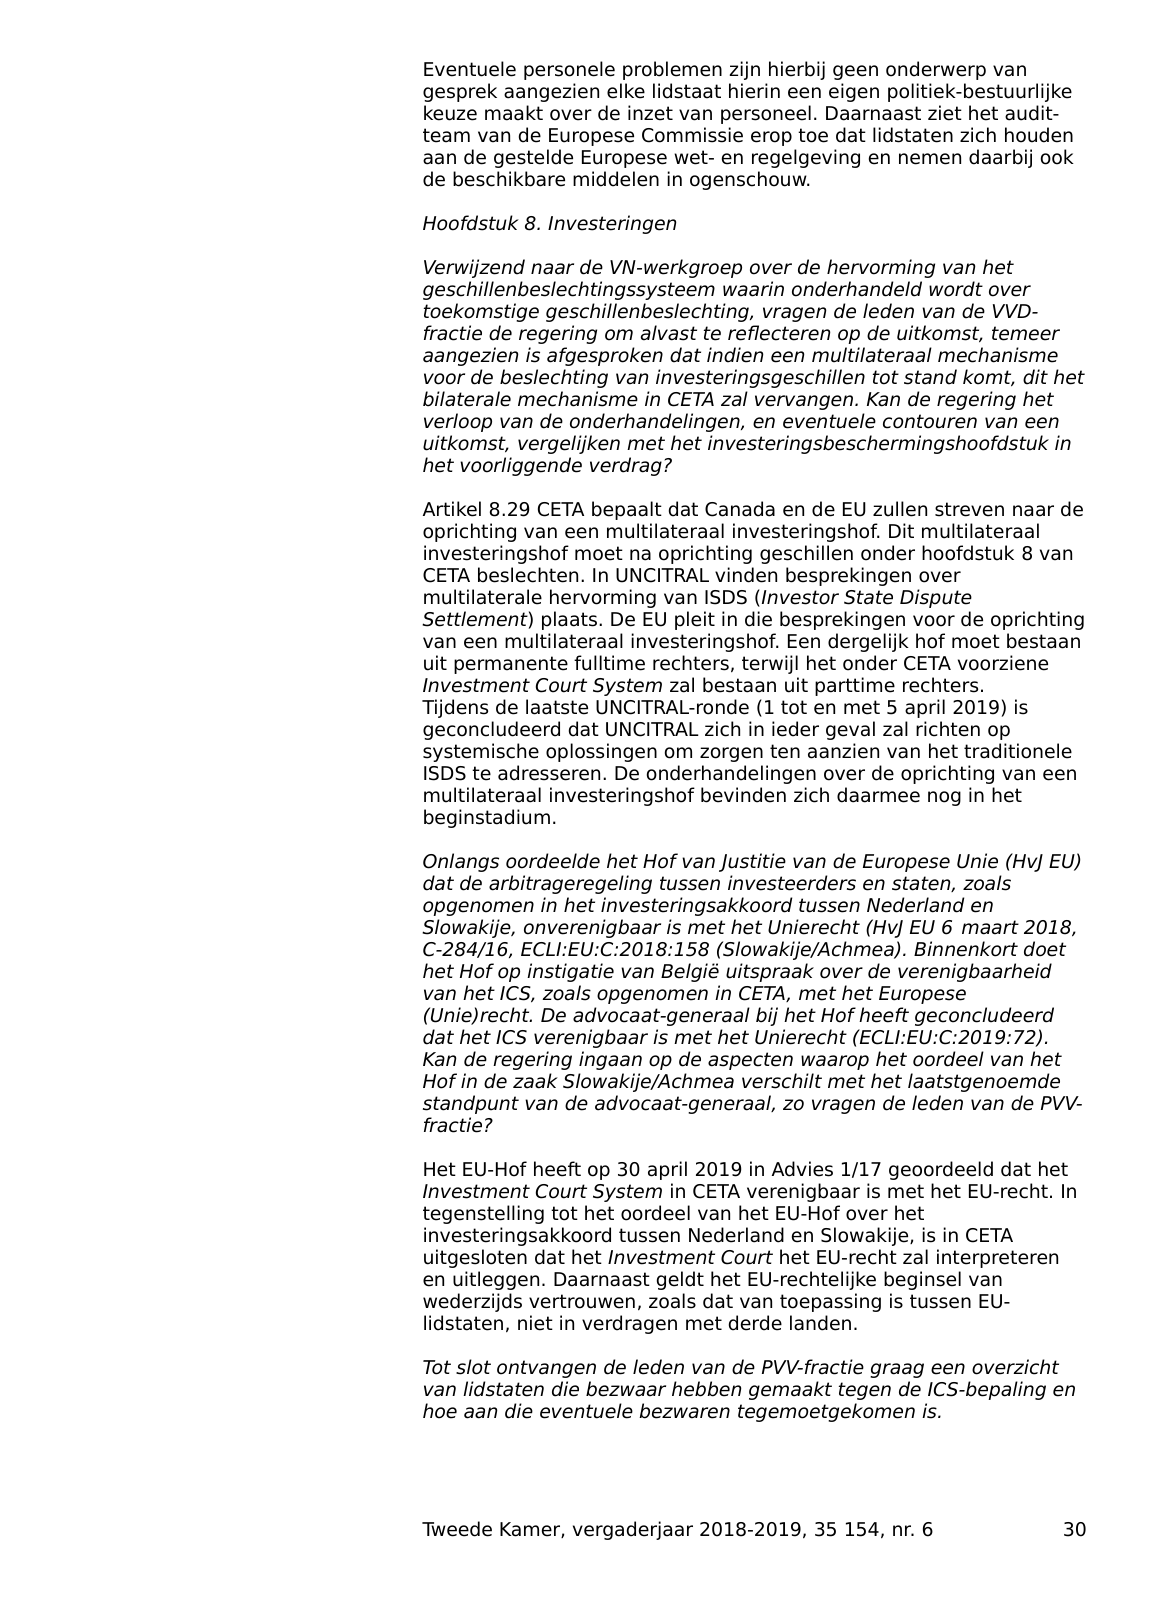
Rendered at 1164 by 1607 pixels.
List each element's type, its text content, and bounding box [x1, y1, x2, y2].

text Artikel 8.29 CETA bepaalt dat Canada en de EU zullen streven naar de oprichting van een multilateraal investeringshof. Dit multilateraal investeringshof moet na oprichting geschillen onder hoofdstuk 8 van CETA beslechten. In UNCITRAL vinden besprekingen over multilaterale hervorming van ISDS (Investor State Dispute Settlement) plaats. De EU pleit in die besprekingen voor de oprichting van een multilateraal investeringshof. Een dergelijk hof moet bestaan uit permanente fulltime rechters, terwijl het onder CETA voorziene Investment Court System zal bestaan uit parttime rechters. [422, 499, 1087, 697]
text Het EU-Hof heeft op 30 april 2019 in Advies 1/17 geoordeeld dat het Investment Court System in CETA verenigbaar is met het EU-recht. In tegenstelling tot het oordeel van het EU-Hof over het investeringsakkoord tussen Nederland en Slowakije, is in CETA uitgesloten dat het Investment Court het EU-recht zal interpreteren en uitleggen. Daarnaast geldt het EU-rechtelijke beginsel van wederzijds vertrouwen, zoals dat van toepassing is tussen EU-lidstaten, niet in verdragen met derde landen. [422, 1159, 1087, 1335]
subtitle Hoofdstuk 8. Investeringen [422, 213, 1087, 235]
text Tijdens de laatste UNCITRAL-ronde (1 tot en met 5 april 2019) is geconcludeerd dat UNCITRAL zich in ieder geval zal richten op systemische oplossingen om zorgen ten aanzien van het traditionele ISDS te adresseren. De onderhandelingen over de oprichting van een multilateraal investeringshof bevinden zich daarmee nog in het beginstadium. [422, 697, 1087, 829]
text Eventuele personele problemen zijn hierbij geen onderwerp van gesprek aangezien elke lidstaat hierin een eigen politiek-bestuurlijke keuze maakt over de inzet van personeel. Daarnaast ziet het audit-team van de Europese Commissie erop toe dat lidstaten zich houden aan de gestelde Europese wet- en regelgeving en nemen daarbij ook de beschikbare middelen in ogenschouw. [422, 59, 1087, 191]
text Onlangs oordeelde het Hof van Justitie van de Europese Unie (HvJ EU) dat de arbitrageregeling tussen investeerders en staten, zoals opgenomen in het investeringsakkoord tussen Nederland en Slowakije, onverenigbaar is met het Unierecht (HvJ EU 6 maart 2018, C-284/16, ECLI:EU:C:2018:158 (Slowakije/Achmea). Binnenkort doet het Hof op instigatie van België uitspraak over de verenigbaarheid van het ICS, zoals opgenomen in CETA, met het Europese (Unie)recht. De advocaat-generaal bij het Hof heeft geconcludeerd dat het ICS verenigbaar is met het Unierecht (ECLI:EU:C:2019:72). Kan de regering ingaan op de aspecten waarop het oordeel van het Hof in de zaak Slowakije/Achmea verschilt met het laatstgenoemde standpunt van de advocaat-generaal, zo vragen de leden van de PVV-fractie? [422, 851, 1087, 1137]
text Verwijzend naar de VN-werkgroep over de hervorming van het geschillenbeslechtingssysteem waarin onderhandeld wordt over toekomstige geschillenbeslechting, vragen de leden van de VVD-fractie de regering om alvast te reflecteren op de uitkomst, temeer aangezien is afgesproken dat indien een multilateraal mechanisme voor de beslechting van investeringsgeschillen tot stand komt, dit het bilaterale mechanisme in CETA zal vervangen. Kan de regering het verloop van de onderhandelingen, en eventuele contouren van een uitkomst, vergelijken met het investeringsbeschermingshoofdstuk in het voorliggende verdrag? [422, 257, 1087, 477]
text Tot slot ontvangen de leden van de PVV-fractie graag een overzicht van lidstaten die bezwaar hebben gemaakt tegen de ICS-bepaling en hoe aan die eventuele bezwaren tegemoetgekomen is. [422, 1357, 1087, 1423]
